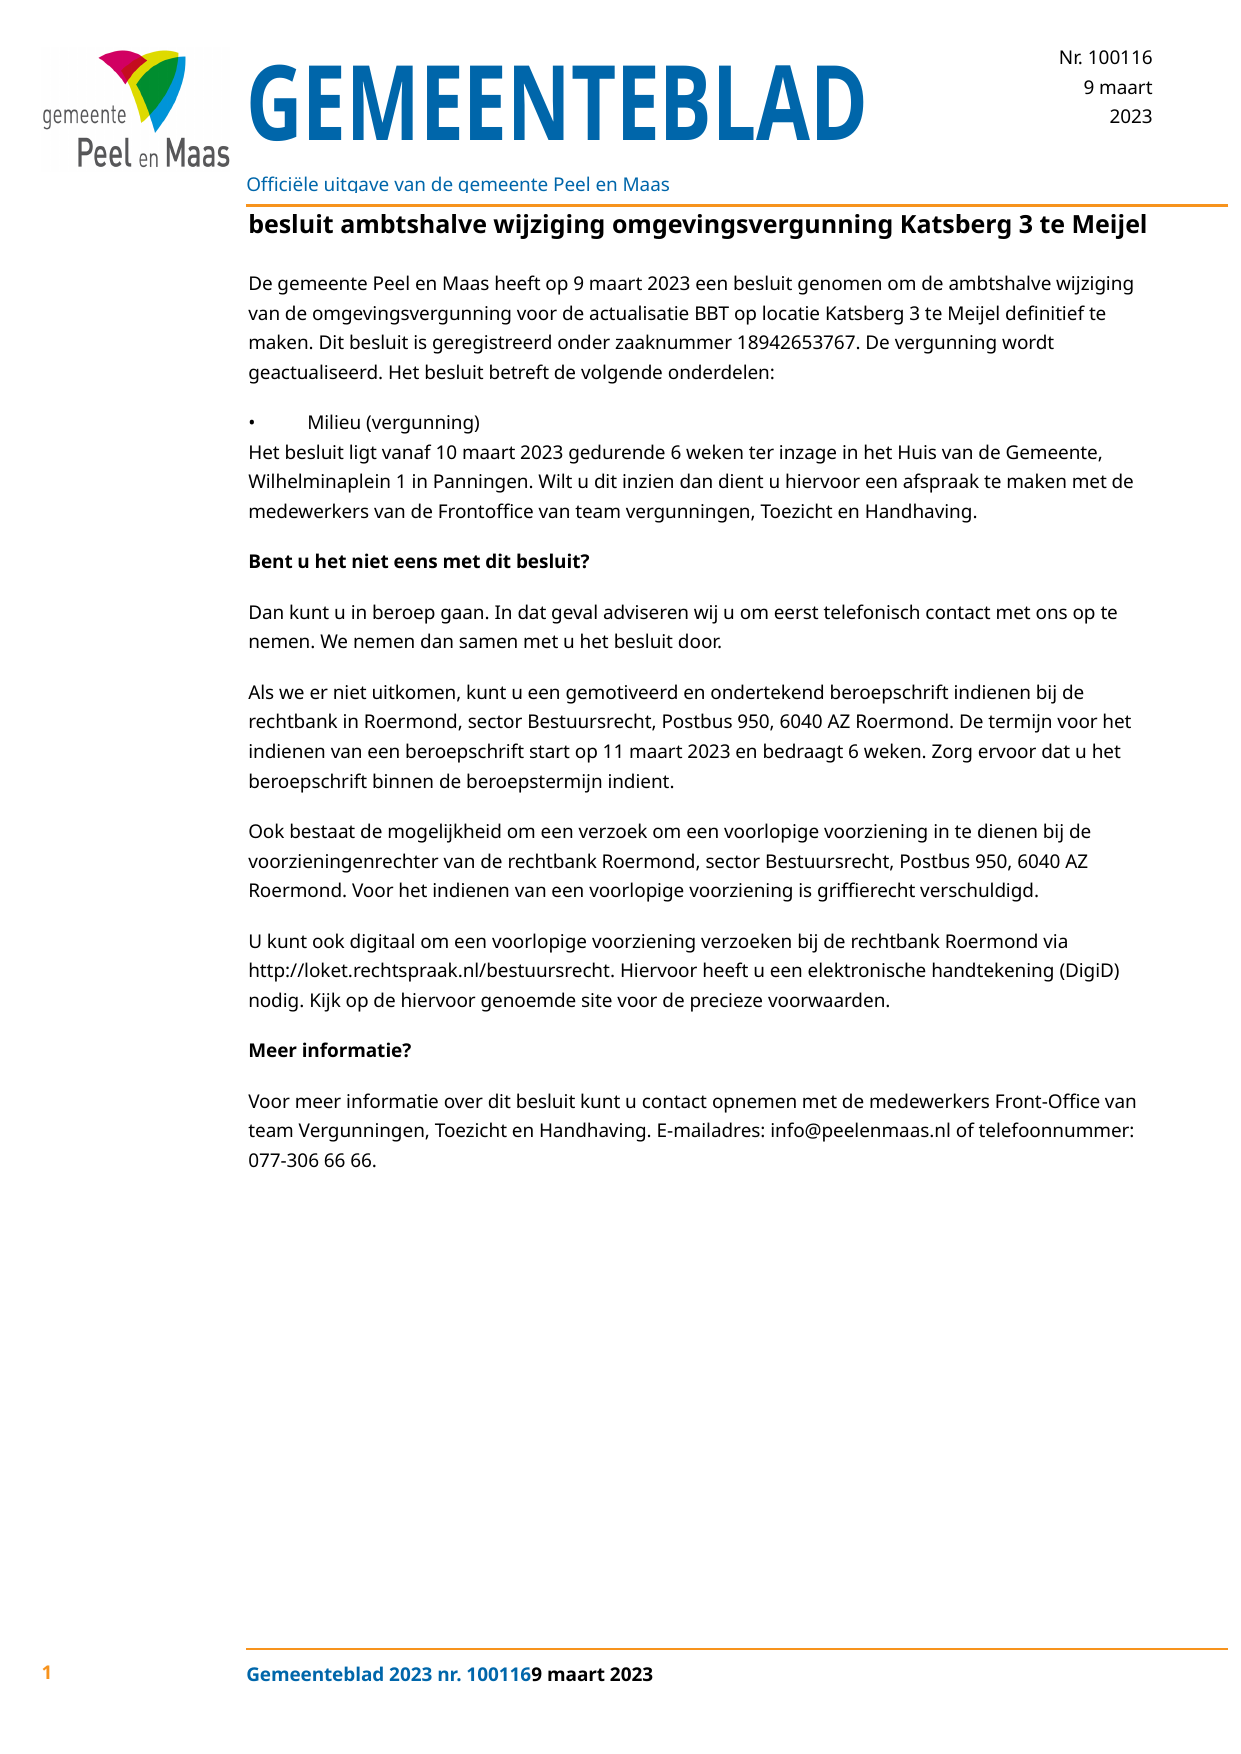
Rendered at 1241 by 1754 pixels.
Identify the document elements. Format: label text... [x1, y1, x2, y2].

text Ook bestaat de mogelijkheid om een verzoek om een voorlopige voorziening in te dienen bij de voorzieningenrechter van de rechtbank Roermond, sector Bestuursrecht, Postbus 950, 6040 AZ Roermond. Voor het indienen van een voorlopige voorziening is griffierecht verschuldigd. [248, 818, 1152, 903]
text De gemeente Peel en Maas heeft op 9 maart 2023 een besluit genomen om de ambtshalve wijziging van de omgevingsvergunning voor de actualisatie BBT op locatie Katsberg 3 te Meijel definitief te maken. Dit besluit is geregistreerd onder zaaknummer 18942653767. De vergunning wordt geactualiseerd. Het besluit betreft de volgende onderdelen: [248, 270, 1152, 385]
text Als we er niet uitkomen, kunt u een gemotiveerd en ondertekend beroepschrift indienen bij de rechtbank in Roermond, sector Bestuursrecht, Postbus 950, 6040 AZ Roermond. De termijn voor het indienen van een beroepschrift start op 11 maart 2023 en bedraagt 6 weken. Zorg ervoor dat u het beroepschrift binnen de beroepstermijn indient. [248, 679, 1152, 793]
text besluit ambtshalve wijziging omgevingsvergunning Katsberg 3 te Meijel [248, 207, 1152, 241]
text Het besluit ligt vanaf 10 maart 2023 gedurende 6 weken ter inzage in het Huis van de Gemeente, Wilhelminaplein 1 in Panningen. Wilt u dit inzien dan dient u hiervoor een afspraak te maken met de medewerkers van de Frontoffice van team vergunningen, Toezicht en Handhaving. [248, 439, 1152, 524]
text Bent u het niet eens met dit besluit? [248, 549, 1152, 574]
text U kunt ook digitaal om een voorlopige voorziening verzoeken bij de rechtbank Roermond via http://loket.rechtspraak.nl/bestuursrecht. Hiervoor heeft u een elektronische handtekening (DigiD) nodig. Kijk op de hiervoor genoemde site voor de precieze voorwaarden. [248, 928, 1152, 1013]
picture [41, 47, 231, 172]
text Voor meer informatie over dit besluit kunt u contact opnemen met de medewerkers Front-Office van team Vergunningen, Toezicht en Handhaving. E-mailadres: info@peelenmaas.nl of telefoonnummer: 077-306 66 66. [248, 1088, 1152, 1173]
text Dan kunt u in beroep gaan. In dat geval adviseren wij u om eerst telefonisch contact met ons op te nemen. We nemen dan samen met u het besluit door. [248, 599, 1152, 654]
list Milieu (vergunning) [248, 409, 1152, 435]
text Meer informatie? [248, 1037, 1152, 1063]
